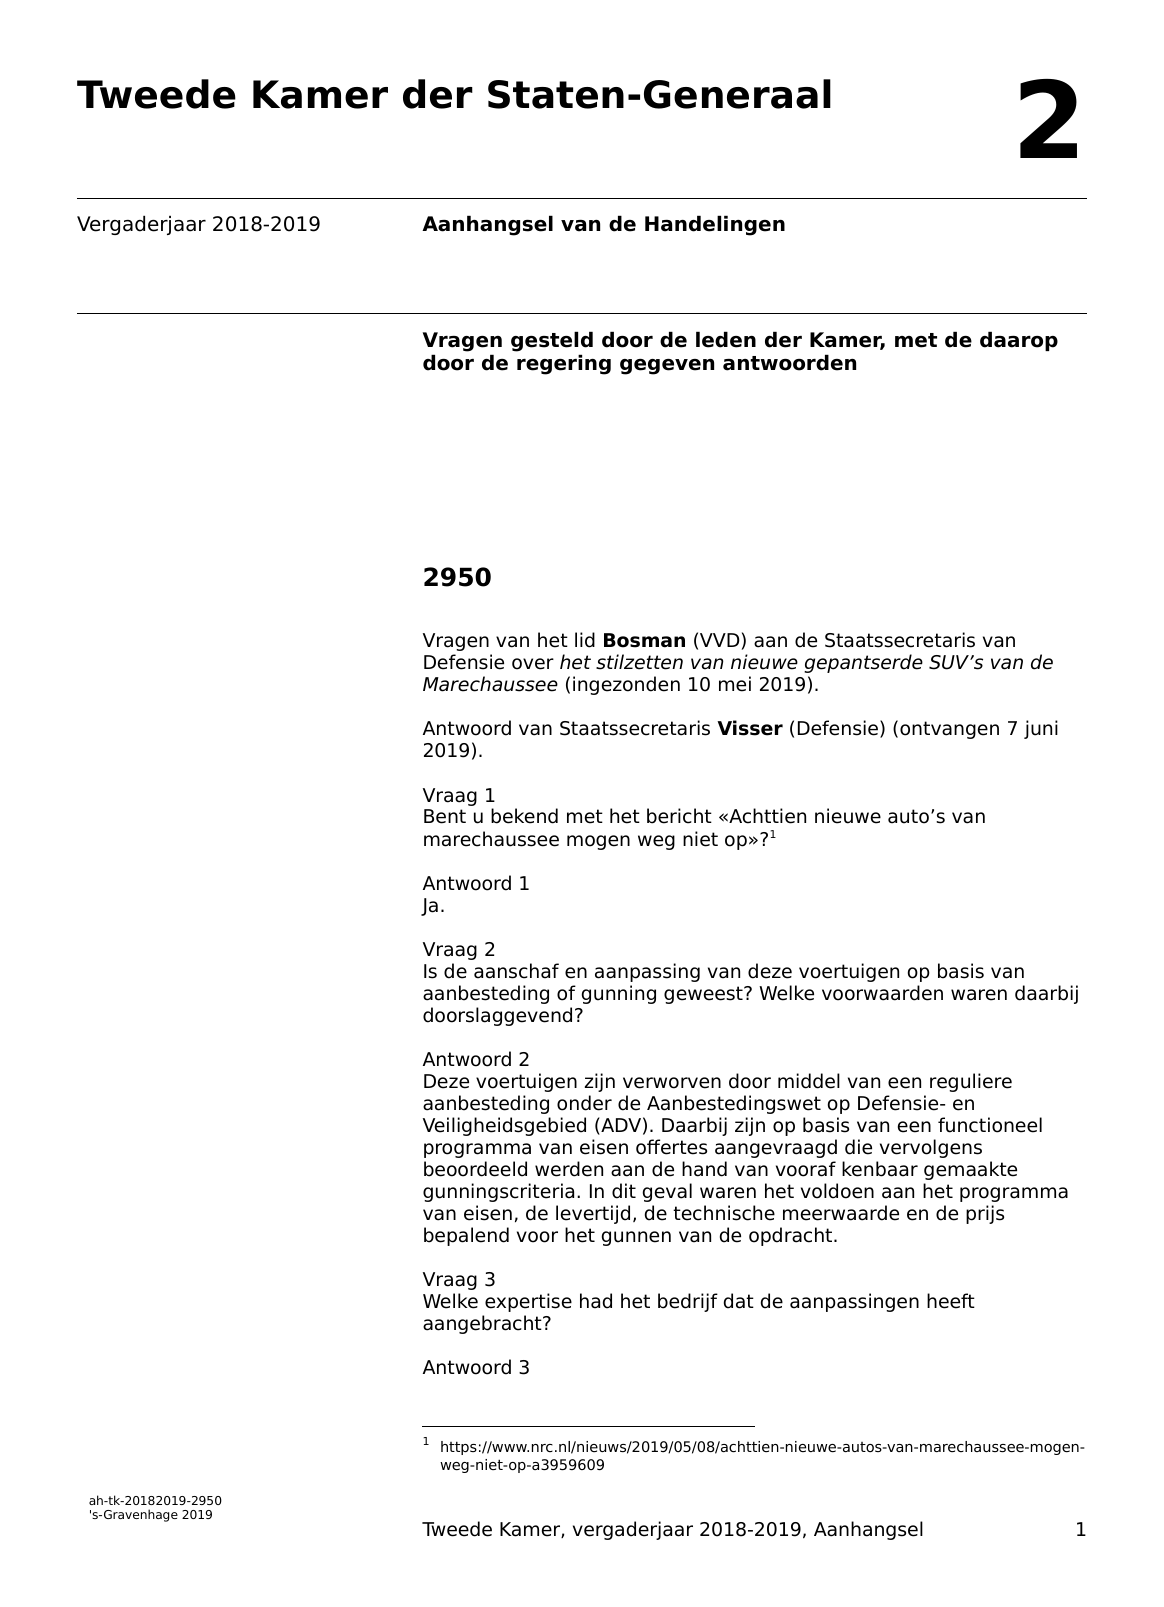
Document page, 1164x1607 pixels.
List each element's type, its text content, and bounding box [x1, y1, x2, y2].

text Vragen van het lid Bosman (VVD) aan de Staatssecretaris van Defensie over het stilzetten van nieuwe gepantserde SUV’s van de Marechaussee (ingezonden 10 mei 2019). [422, 630, 1087, 696]
text Vraag 1 [422, 784, 1087, 806]
table_cell [77, 314, 422, 375]
text ah-tk-20182019-2950 [88, 1494, 323, 1508]
text Deze voertuigen zijn verworven door middel van een reguliere aanbesteding onder de Aanbestedingswet op Defensie- en Veiligheidsgebied (ADV). Daarbij zijn op basis van een functioneel programma van eisen offertes aangevraagd die vervolgens beoordeeld werden aan de hand van vooraf kenbaar gemaakte gunningscriteria. In dit geval waren het voldoen aan het programma van eisen, de levertijd, de technische meerwaarde en de prijs bepalend voor het gunnen van de opdracht. [422, 1071, 1087, 1247]
text Antwoord 3 [422, 1357, 1087, 1379]
table_cell Vergaderjaar 2018-2019 [77, 199, 422, 313]
text 2950 [422, 563, 1087, 592]
table_cell Aanhangsel van de Handelingen [422, 199, 1087, 313]
text Antwoord 2 [422, 1049, 1087, 1071]
table_cell Vragen gesteld door de leden der Kamer, met de daarop door de regering gegeven antwoorden [422, 314, 1087, 375]
text Bent u bekend met het bericht «Achttien nieuwe auto’s van marechaussee mogen weg niet op»? [422, 806, 1087, 850]
text Welke expertise had het bedrijf dat de aanpassingen heeft aangebracht? [422, 1291, 1087, 1335]
text Is de aanschaf en aanpassing van deze voertuigen op basis van aanbesteding of gunning geweest? Welke voorwaarden waren daarbij doorslaggevend? [422, 961, 1087, 1027]
text Antwoord 1 [422, 873, 1087, 894]
table_header Tweede Kamer der Staten-Generaal [77, 59, 886, 198]
text https://www.nrc.nl/nieuws/2019/05/08/achttien-nieuwe-autos-van-marechaussee-mogen-weg-niet-op-a3959609 [422, 1435, 1087, 1474]
text Vraag 3 [422, 1269, 1087, 1291]
table_header 2 [886, 59, 1087, 198]
text 's-Gravenhage 2019 [88, 1508, 323, 1522]
text Vraag 2 [422, 939, 1087, 961]
text Ja. [422, 894, 1087, 917]
text Antwoord van Staatssecretaris Visser (Defensie) (ontvangen 7 juni 2019). [422, 718, 1087, 762]
